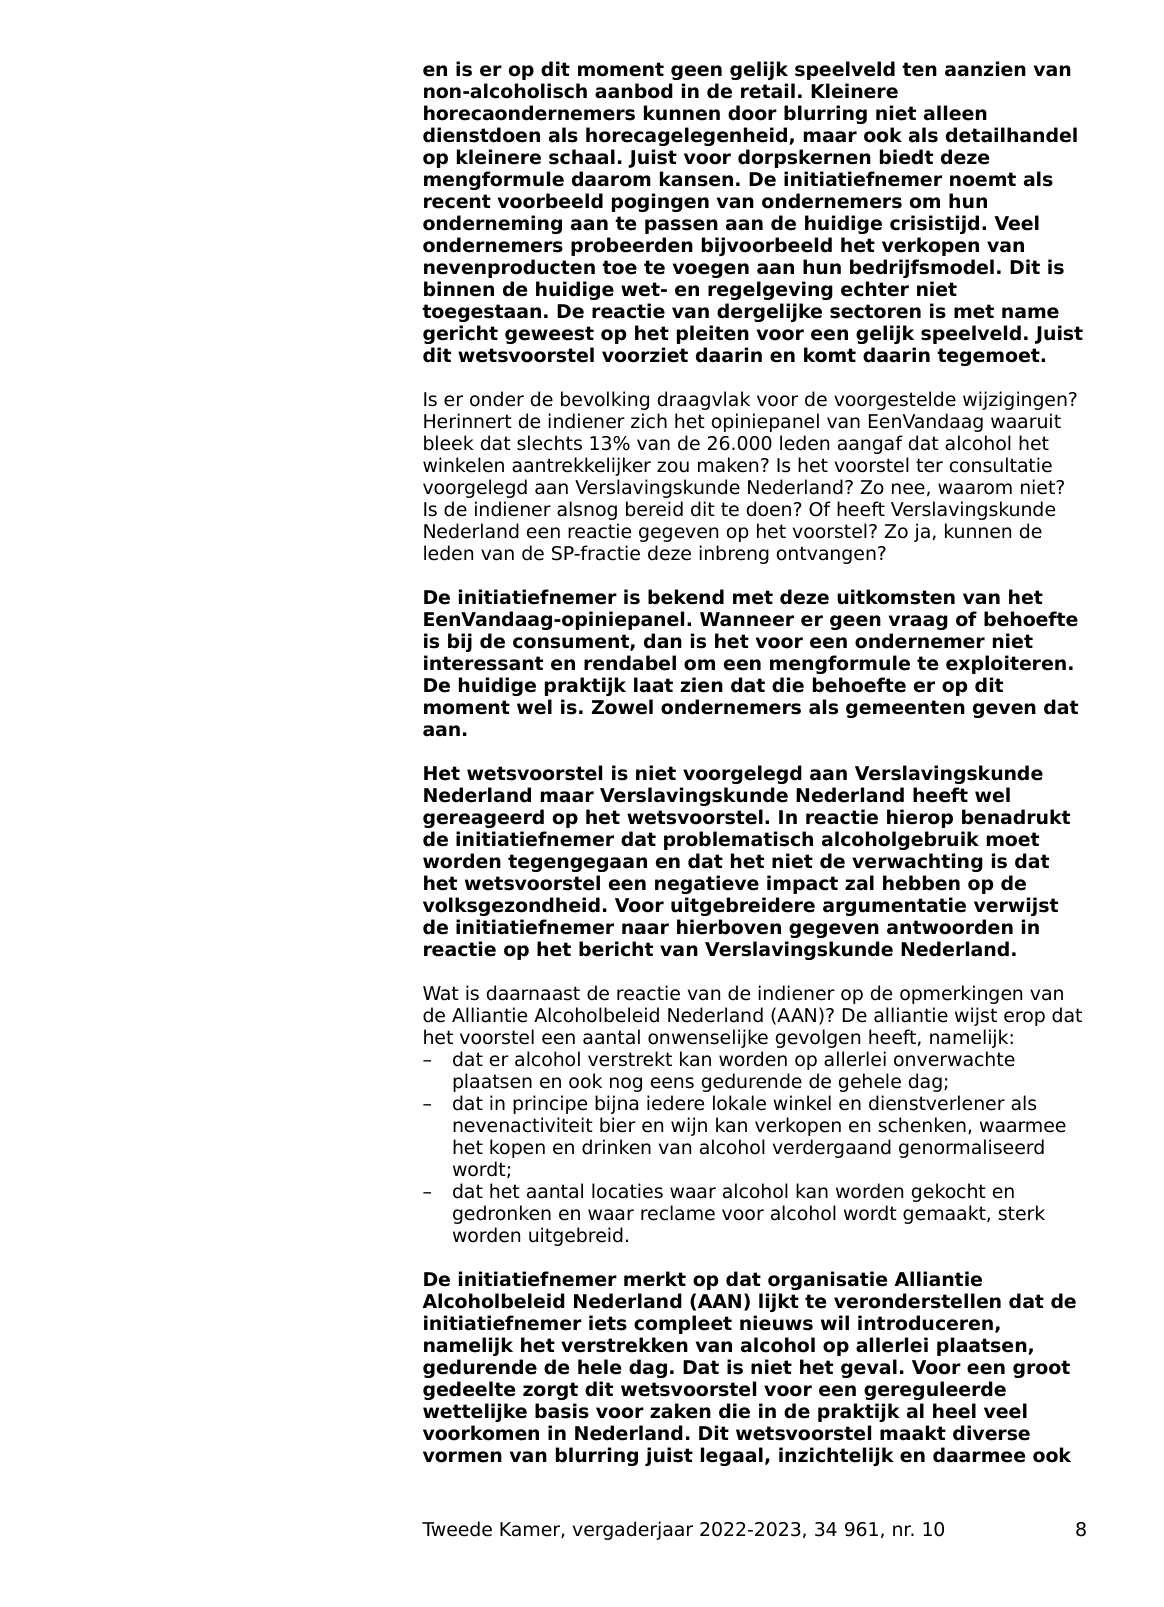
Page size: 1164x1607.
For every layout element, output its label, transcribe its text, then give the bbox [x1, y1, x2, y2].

text – dat er alcohol verstrekt kan worden op allerlei onverwachte plaatsen en ook nog eens gedurende de gehele dag; [422, 1049, 1087, 1093]
text – dat het aantal locaties waar alcohol kan worden gekocht en gedronken en waar reclame voor alcohol wordt gemaakt, sterk worden uitgebreid. [422, 1181, 1087, 1247]
text De initiatiefnemer is bekend met deze uitkomsten van het EenVandaag-opiniepanel. Wanneer er geen vraag of behoefte is bij de consument, dan is het voor een ondernemer niet interessant en rendabel om een mengformule te exploiteren. De huidige praktijk laat zien dat die behoefte er op dit moment wel is. Zowel ondernemers als gemeenten geven dat aan. [422, 587, 1087, 741]
text De initiatiefnemer merkt op dat organisatie Alliantie Alcoholbeleid Nederland (AAN) lijkt te veronderstellen dat de initiatiefnemer iets compleet nieuws wil introduceren, namelijk het verstrekken van alcohol op allerlei plaatsen, gedurende de hele dag. Dat is niet het geval. Voor een groot gedeelte zorgt dit wetsvoorstel voor een gereguleerde wettelijke basis voor zaken die in de praktijk al heel veel voorkomen in Nederland. Dit wetsvoorstel maakt diverse vormen van blurring juist legaal, inzichtelijk en daarmee ook [422, 1269, 1087, 1467]
text – dat in principe bijna iedere lokale winkel en dienstverlener als nevenactiviteit bier en wijn kan verkopen en schenken, waarmee het kopen en drinken van alcohol verdergaand genormaliseerd wordt; [422, 1093, 1087, 1181]
text Het wetsvoorstel is niet voorgelegd aan Verslavingskunde Nederland maar Verslavingskunde Nederland heeft wel gereageerd op het wetsvoorstel. In reactie hierop benadrukt de initiatiefnemer dat problematisch alcoholgebruik moet worden tegengegaan en dat het niet de verwachting is dat het wetsvoorstel een negatieve impact zal hebben op de volksgezondheid. Voor uitgebreidere argumentatie verwijst de initiatiefnemer naar hierboven gegeven antwoorden in reactie op het bericht van Verslavingskunde Nederland. [422, 763, 1087, 961]
text Is er onder de bevolking draagvlak voor de voorgestelde wijzigingen? Herinnert de indiener zich het opiniepanel van EenVandaag waaruit bleek dat slechts 13% van de 26.000 leden aangaf dat alcohol het winkelen aantrekkelijker zou maken? Is het voorstel ter consultatie voorgelegd aan Verslavingskunde Nederland? Zo nee, waarom niet? Is de indiener alsnog bereid dit te doen? Of heeft Verslavingskunde Nederland een reactie gegeven op het voorstel? Zo ja, kunnen de leden van de SP-fractie deze inbreng ontvangen? [422, 389, 1087, 565]
text en is er op dit moment geen gelijk speelveld ten aanzien van non-alcoholisch aanbod in de retail. Kleinere horecaondernemers kunnen door blurring niet alleen dienstdoen als horecagelegenheid, maar ook als detailhandel op kleinere schaal. Juist voor dorpskernen biedt deze mengformule daarom kansen. De initiatiefnemer noemt als recent voorbeeld pogingen van ondernemers om hun onderneming aan te passen aan de huidige crisistijd. Veel ondernemers probeerden bijvoorbeeld het verkopen van nevenproducten toe te voegen aan hun bedrijfsmodel. Dit is binnen de huidige wet- en regelgeving echter niet toegestaan. De reactie van dergelijke sectoren is met name gericht geweest op het pleiten voor een gelijk speelveld. Juist dit wetsvoorstel voorziet daarin en komt daarin tegemoet. [422, 59, 1087, 367]
text Wat is daarnaast de reactie van de indiener op de opmerkingen van de Alliantie Alcoholbeleid Nederland (AAN)? De alliantie wijst erop dat het voorstel een aantal onwenselijke gevolgen heeft, namelijk: [422, 983, 1087, 1049]
